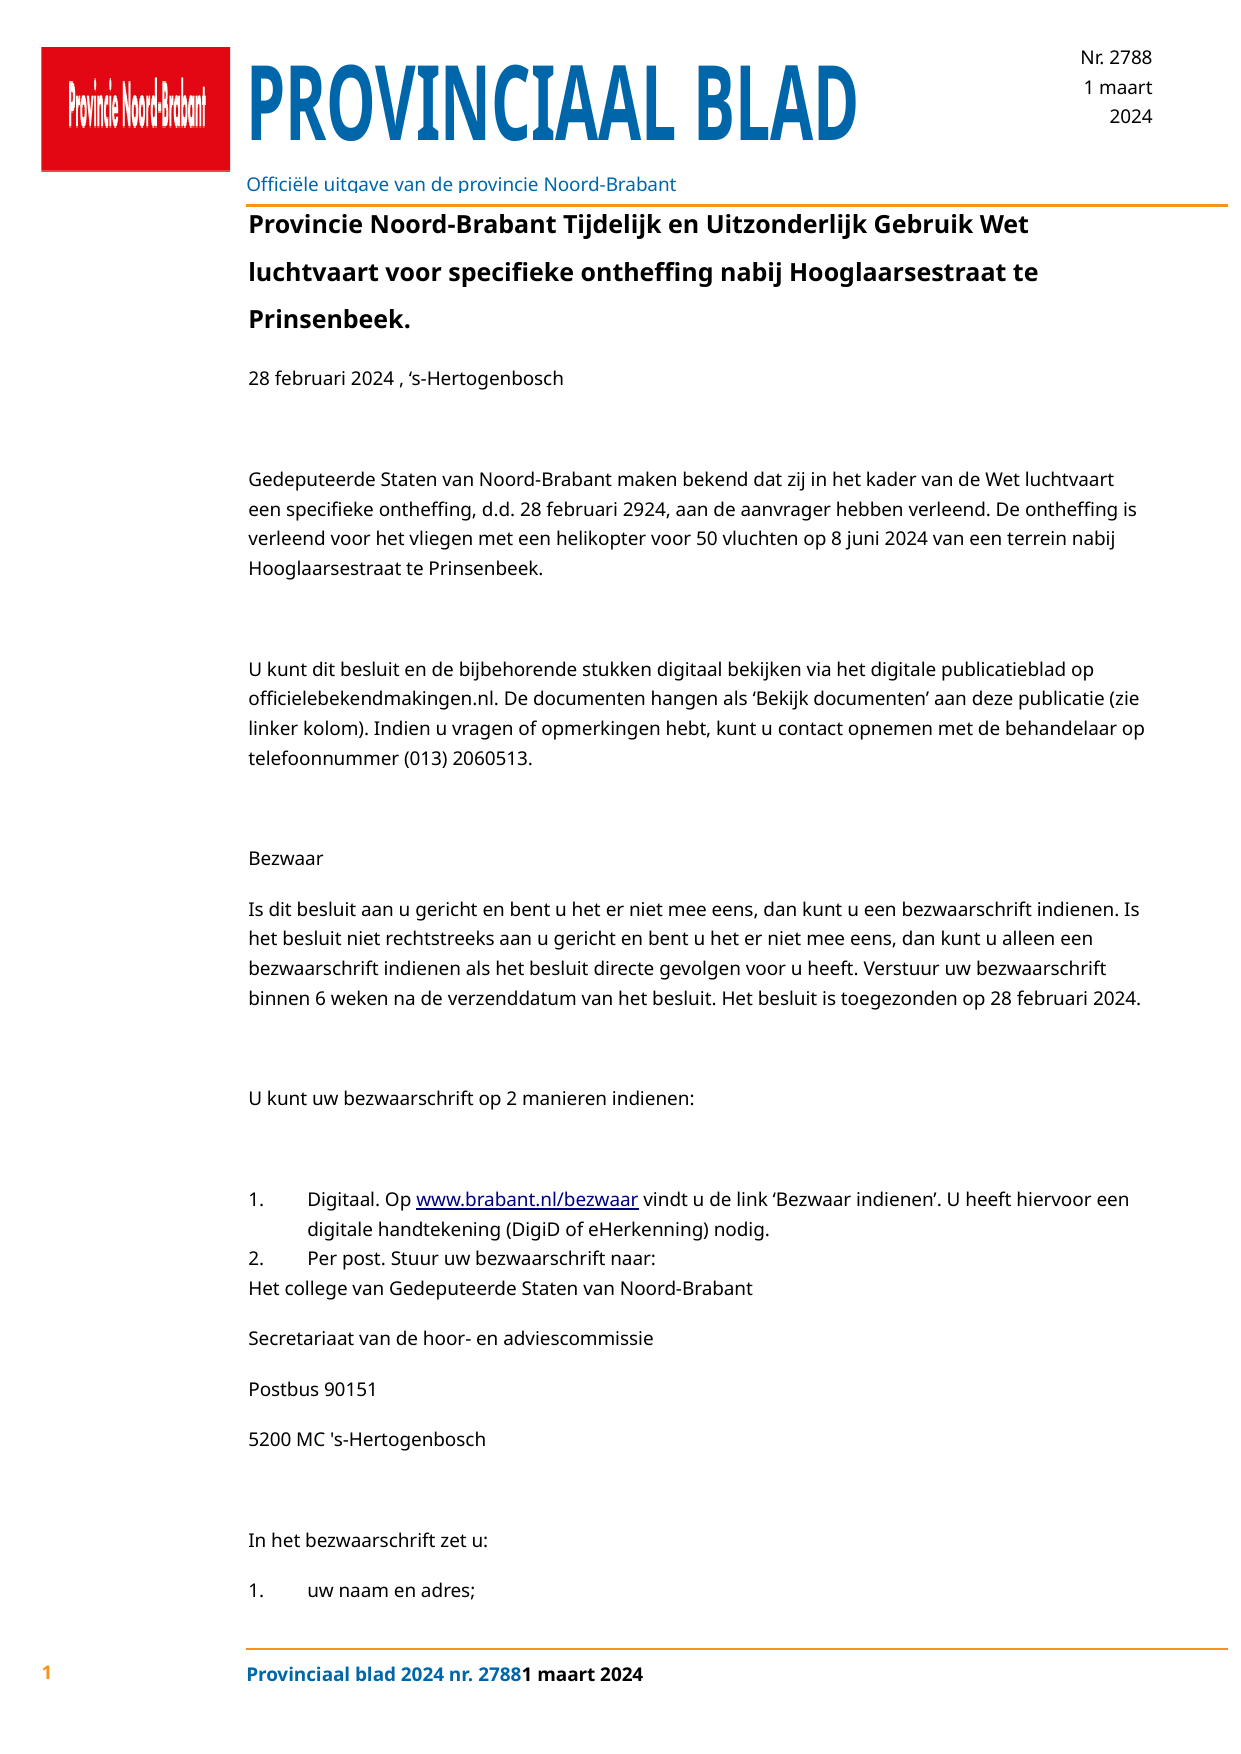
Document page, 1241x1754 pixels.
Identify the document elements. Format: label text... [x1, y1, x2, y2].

text 5200 MC 's‑Hertogenbosch [248, 1426, 1152, 1452]
text Is dit besluit aan u gericht en bent u het er niet mee eens, dan kunt u een bezwaarschrift indienen. Is het besluit niet rechtstreeks aan u gericht en bent u het er niet mee eens, dan kunt u alleen een bezwaarschrift indienen als het besluit directe gevolgen voor u heeft. Verstuur uw bezwaarschrift binnen 6 weken na de verzenddatum van het besluit. Het besluit is toegezonden op 28 februari 2024. [248, 896, 1152, 1010]
text Postbus 90151 [248, 1376, 1152, 1402]
text Bezwaar [248, 846, 1152, 871]
text In het bezwaarschrift zet u: [248, 1527, 1152, 1553]
text Provincie Noord-Brabant Tijdelijk en Uitzonderlijk Gebruik Wet luchtvaart voor specifieke ontheffing nabij Hooglaarsestraat te Prinsenbeek. [248, 207, 1152, 336]
text Secretariaat van de hoor- en adviescommissie [248, 1326, 1152, 1351]
text U kunt dit besluit en de bijbehorende stukken digitaal bekijken via het digitale publicatieblad op officielebekendmakingen.nl. De documenten hangen als ‘Bekijk documenten’ aan deze publicatie (zie linker kolom). Indien u vragen of opmerkingen hebt, kunt u contact opnemen met de behandelaar op telefoonnummer (013) 2060513. [248, 656, 1152, 770]
list uw naam en adres; [248, 1578, 1152, 1603]
list Digitaal. Op www.brabant.nl/bezwaar vindt u de link ‘Bezwaar indienen’. U heeft hiervoor een digitale handtekening (DigiD of eHerkenning) nodig. [248, 1186, 1152, 1242]
list Per post. Stuur uw bezwaarschrift naar: [248, 1246, 1152, 1271]
text 28 februari 2024 , ‘s-Hertogenbosch [248, 366, 1152, 391]
picture [41, 47, 231, 172]
text Gedeputeerde Staten van Noord-Brabant maken bekend dat zij in het kader van de Wet luchtvaart een specifieke ontheffing, d.d. 28 februari 2924, aan de aanvrager hebben verleend. De ontheffing is verleend voor het vliegen met een helikopter voor 50 vluchten op 8 juni 2024 van een terrein nabij Hooglaarsestraat te Prinsenbeek. [248, 466, 1152, 581]
text U kunt uw bezwaarschrift op 2 manieren indienen: [248, 1086, 1152, 1111]
text Het college van Gedeputeerde Staten van Noord-Brabant [248, 1275, 1152, 1301]
